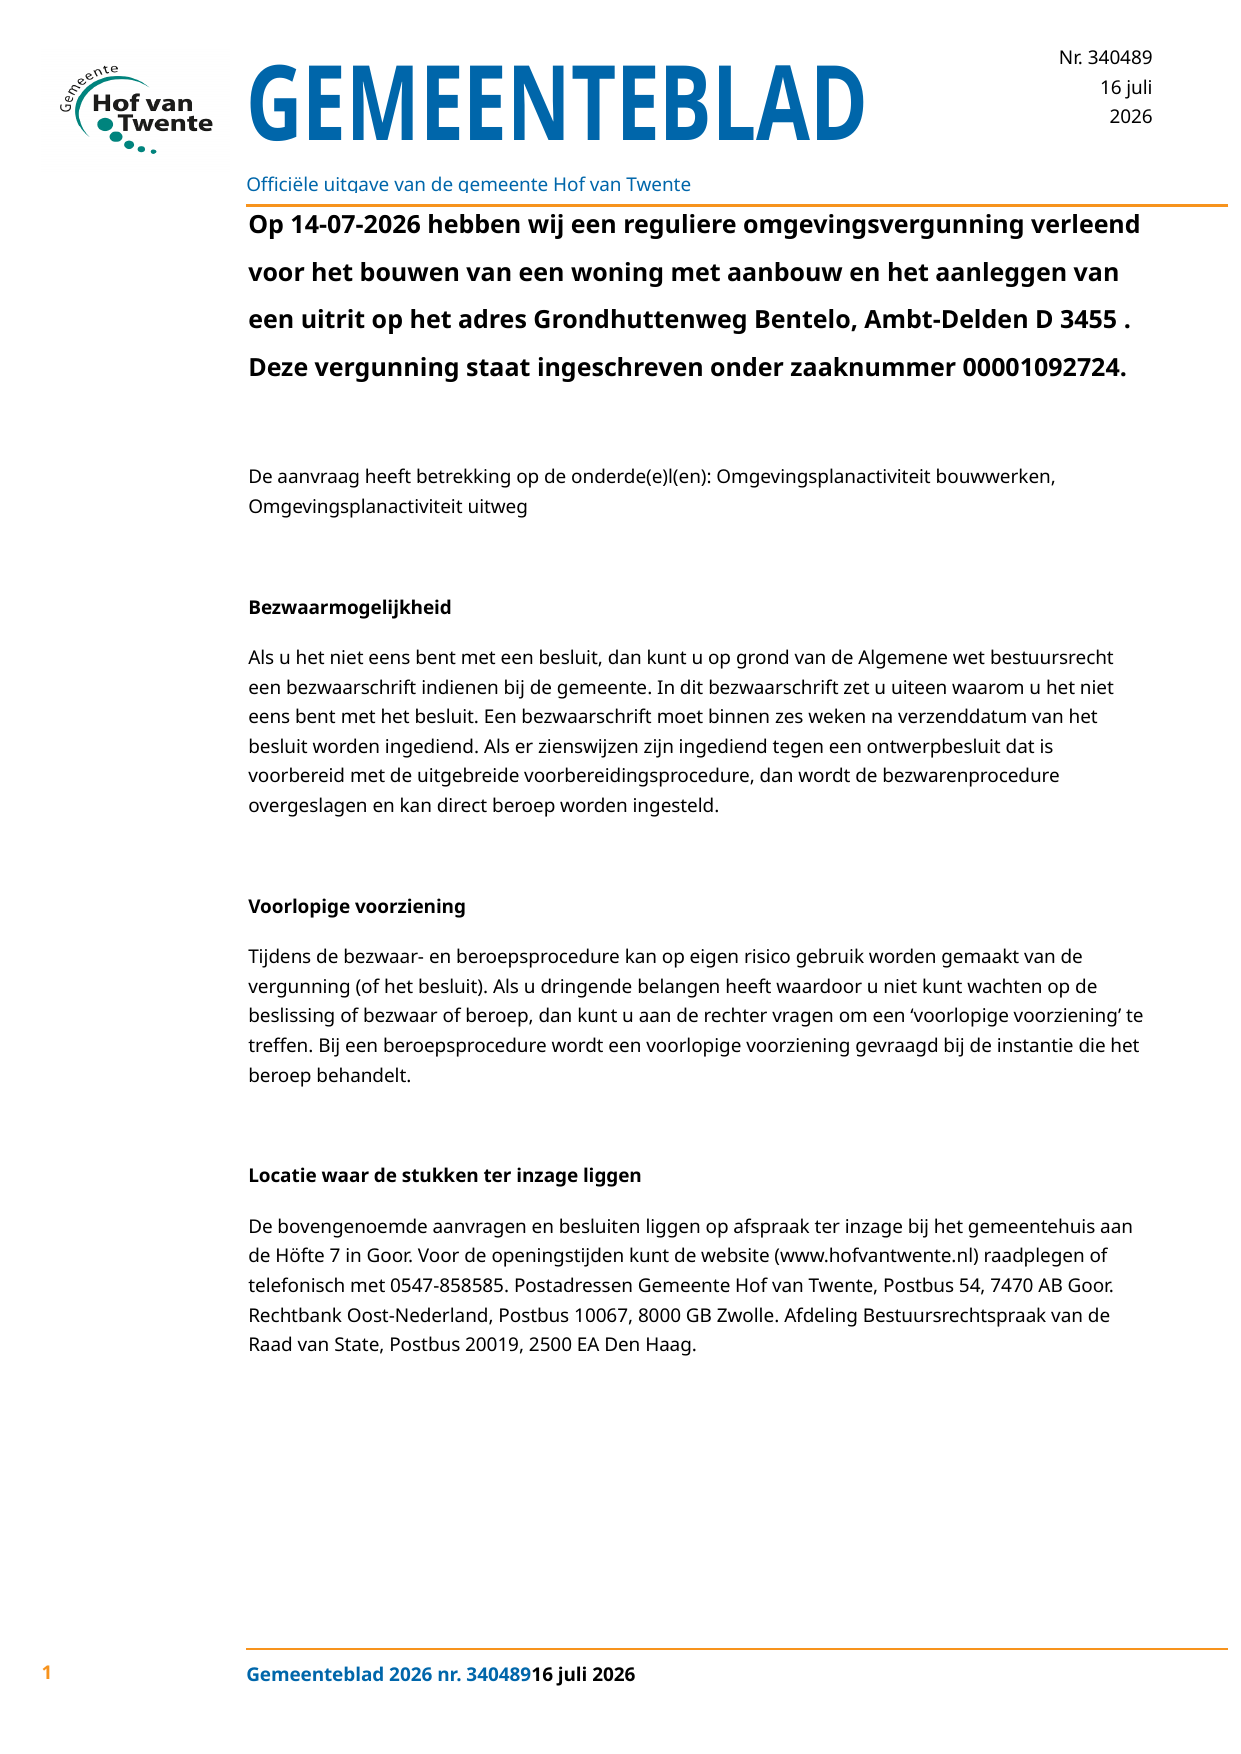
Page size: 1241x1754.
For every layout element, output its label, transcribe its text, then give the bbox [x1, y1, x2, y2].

text Locatie waar de stukken ter inzage liggen [248, 1163, 1152, 1188]
text De aanvraag heeft betrekking op de onderde(e)l(en): Omgevingsplanactiviteit bouwwerken, Omgevingsplanactiviteit uitweg [248, 463, 1152, 519]
text Voorlopige voorziening [248, 893, 1152, 919]
text Als u het niet eens bent met een besluit, dan kunt u op grond van de Algemene wet bestuursrecht een bezwaarschrift indienen bij de gemeente. In dit bezwaarschrift zet u uiteen waarom u het niet eens bent met het besluit. Een bezwaarschrift moet binnen zes weken na verzenddatum van het besluit worden ingediend. Als er zienswijzen zijn ingediend tegen een ontwerpbesluit dat is voorbereid met de uitgebreide voorbereidingsprocedure, dan wordt de bezwarenprocedure overgeslagen en kan direct beroep worden ingesteld. [248, 644, 1152, 818]
picture [41, 47, 231, 172]
text Op 14-07-2026 hebben wij een reguliere omgevingsvergunning verleend voor het bouwen van een woning met aanbouw en het aanleggen van een uitrit op het adres Grondhuttenweg Bentelo, Ambt-Delden D 3455 . Deze vergunning staat ingeschreven onder zaaknummer 00001092724. [248, 207, 1152, 384]
text Tijdens de bezwaar- en beroepsprocedure kan op eigen risico gebruik worden gemaakt van de vergunning (of het besluit). Als u dringende belangen heeft waardoor u niet kunt wachten op de beslissing of bezwaar of beroep, dan kunt u aan de rechter vragen om een ‘voorlopige voorziening’ te treffen. Bij een beroepsprocedure wordt een voorlopige voorziening gevraagd bij de instantie die het beroep behandelt. [248, 943, 1152, 1088]
text De bovengenoemde aanvragen en besluiten liggen op afspraak ter inzage bij het gemeentehuis aan de Höfte 7 in Goor. Voor de openingstijden kunt de website (www.hofvantwente.nl) raadplegen of telefonisch met 0547-858585. Postadressen Gemeente Hof van Twente, Postbus 54, 7470 AB Goor. Rechtbank Oost-Nederland, Postbus 10067, 8000 GB Zwolle. Afdeling Bestuursrechtspraak van de Raad van State, Postbus 20019, 2500 EA Den Haag. [248, 1213, 1152, 1357]
text Bezwaarmogelijkheid [248, 594, 1152, 620]
